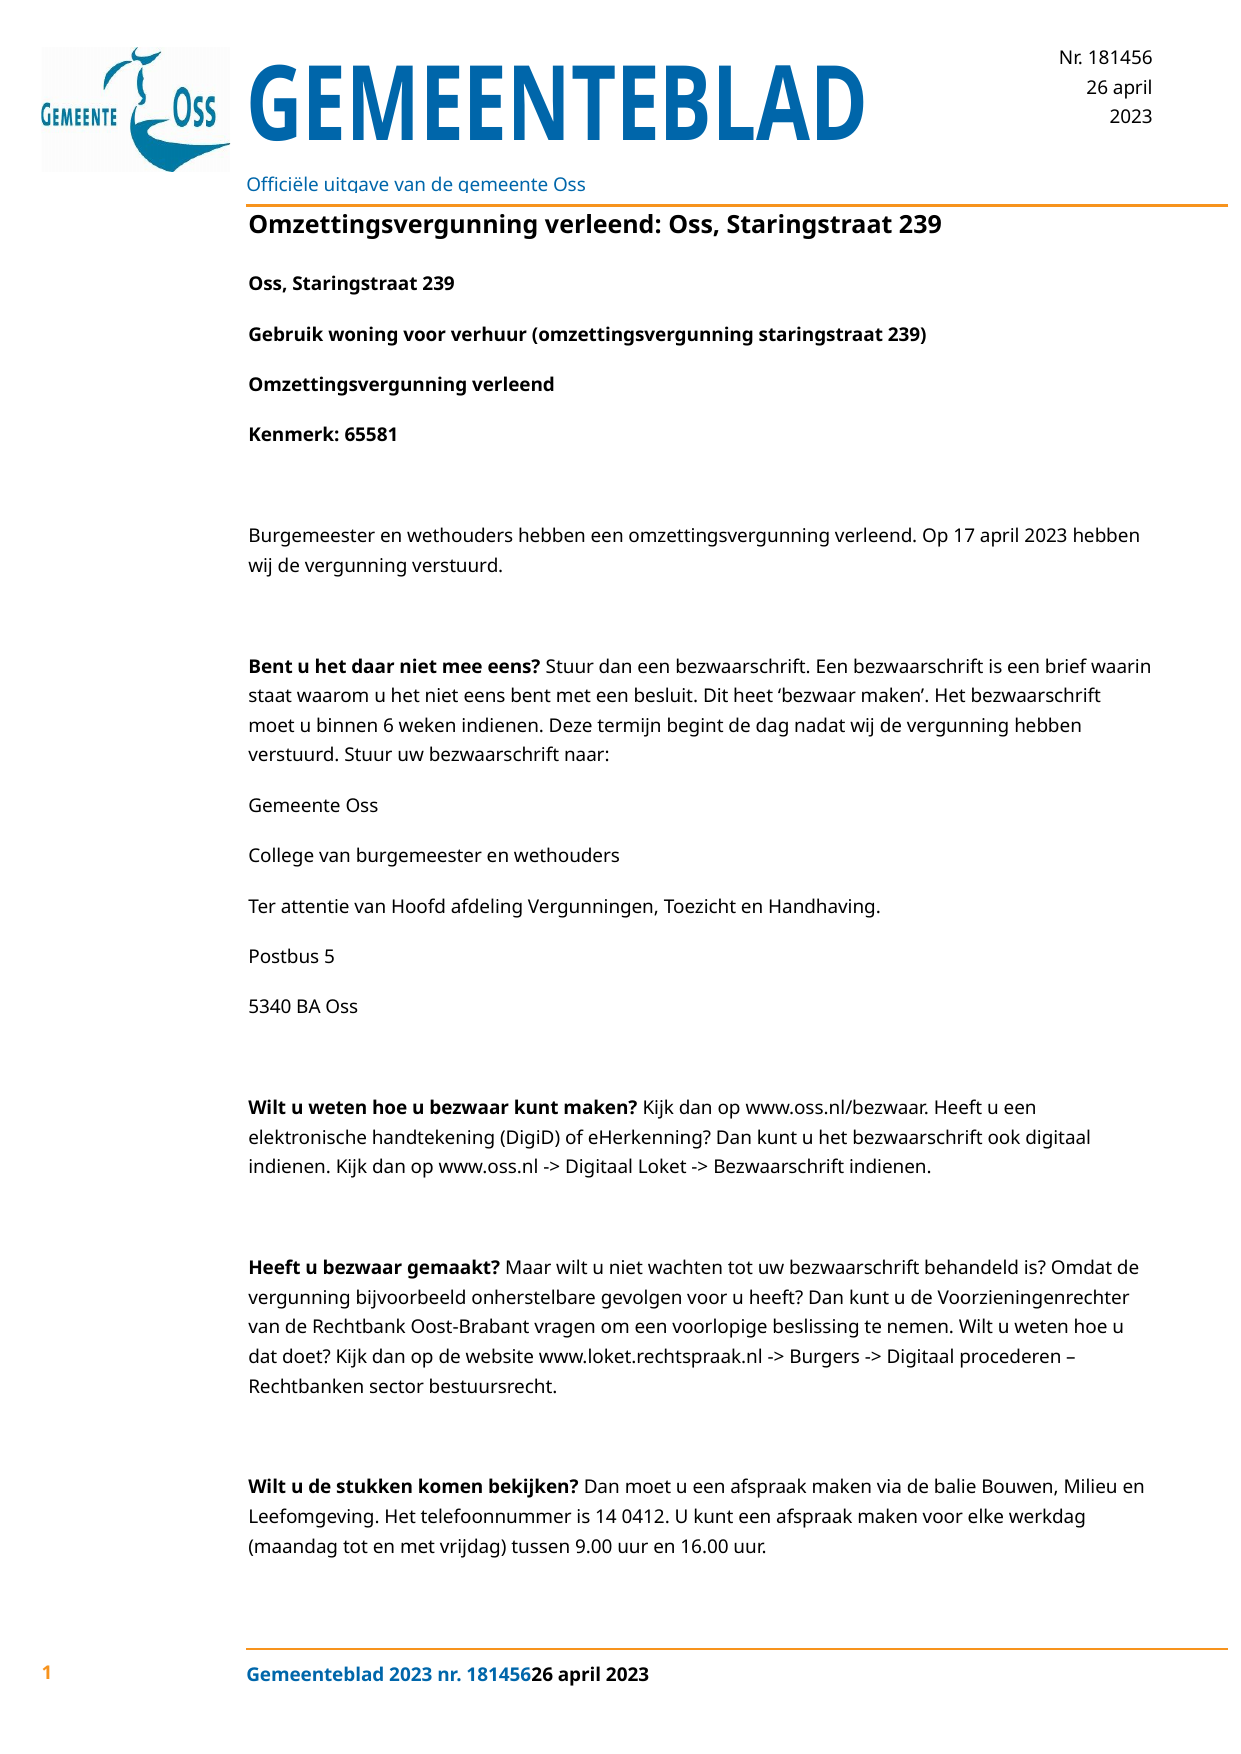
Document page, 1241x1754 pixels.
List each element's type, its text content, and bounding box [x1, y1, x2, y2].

text Burgemeester en wethouders hebben een omzettingsvergunning verleend. Op 17 april 2023 hebben wij de vergunning verstuurd. [248, 522, 1152, 578]
text Gemeente Oss [248, 792, 1152, 818]
text Heeft u bezwaar gemaakt? Maar wilt u niet wachten tot uw bezwaarschrift behandeld is? Omdat de vergunning bijvoorbeeld onherstelbare gevolgen voor u heeft? Dan kunt u de Voorzieningenrechter van de Rechtbank Oost-Brabant vragen om een voorlopige beslissing te nemen. Wilt u weten hoe u dat doet? Kijk dan op de website www.loket.rechtspraak.nl -> Burgers -> Digitaal procederen – Rechtbanken sector bestuursrecht. [248, 1254, 1152, 1398]
text College van burgemeester en wethouders [248, 842, 1152, 868]
text Gebruik woning voor verhuur (omzettingsvergunning staringstraat 239) [248, 321, 1152, 346]
text Omzettingsvergunning verleend: Oss, Staringstraat 239 [248, 207, 1152, 241]
text Wilt u de stukken komen bekijken? Dan moet u een afspraak maken via de balie Bouwen, Milieu en Leefomgeving. Het telefoonnummer is 14 0412. U kunt een afspraak maken voor elke werkdag (maandag tot en met vrijdag) tussen 9.00 uur en 16.00 uur. [248, 1474, 1152, 1558]
text Ter attentie van Hoofd afdeling Vergunningen, Toezicht en Handhaving. [248, 893, 1152, 918]
text Bent u het daar niet mee eens? Stuur dan een bezwaarschrift. Een bezwaarschrift is een brief waarin staat waarom u het niet eens bent met een besluit. Dit heet ‘bezwaar maken’. Het bezwaarschrift moet u binnen 6 weken indienen. Deze termijn begint de dag nadat wij de vergunning hebben verstuurd. Stuur uw bezwaarschrift naar: [248, 653, 1152, 767]
text Postbus 5 [248, 943, 1152, 969]
text Wilt u weten hoe u bezwaar kunt maken? Kijk dan op www.oss.nl/bezwaar. Heeft u een elektronische handtekening (DigiD) of eHerkenning? Dan kunt u het bezwaarschrift ook digitaal indienen. Kijk dan op www.oss.nl -> Digitaal Loket -> Bezwaarschrift indienen. [248, 1094, 1152, 1179]
text Kenmerk: 65581 [248, 422, 1152, 447]
text 5340 BA Oss [248, 994, 1152, 1019]
picture [41, 47, 231, 172]
text Oss, Staringstraat 239 [248, 270, 1152, 296]
text Omzettingsvergunning verleend [248, 371, 1152, 397]
